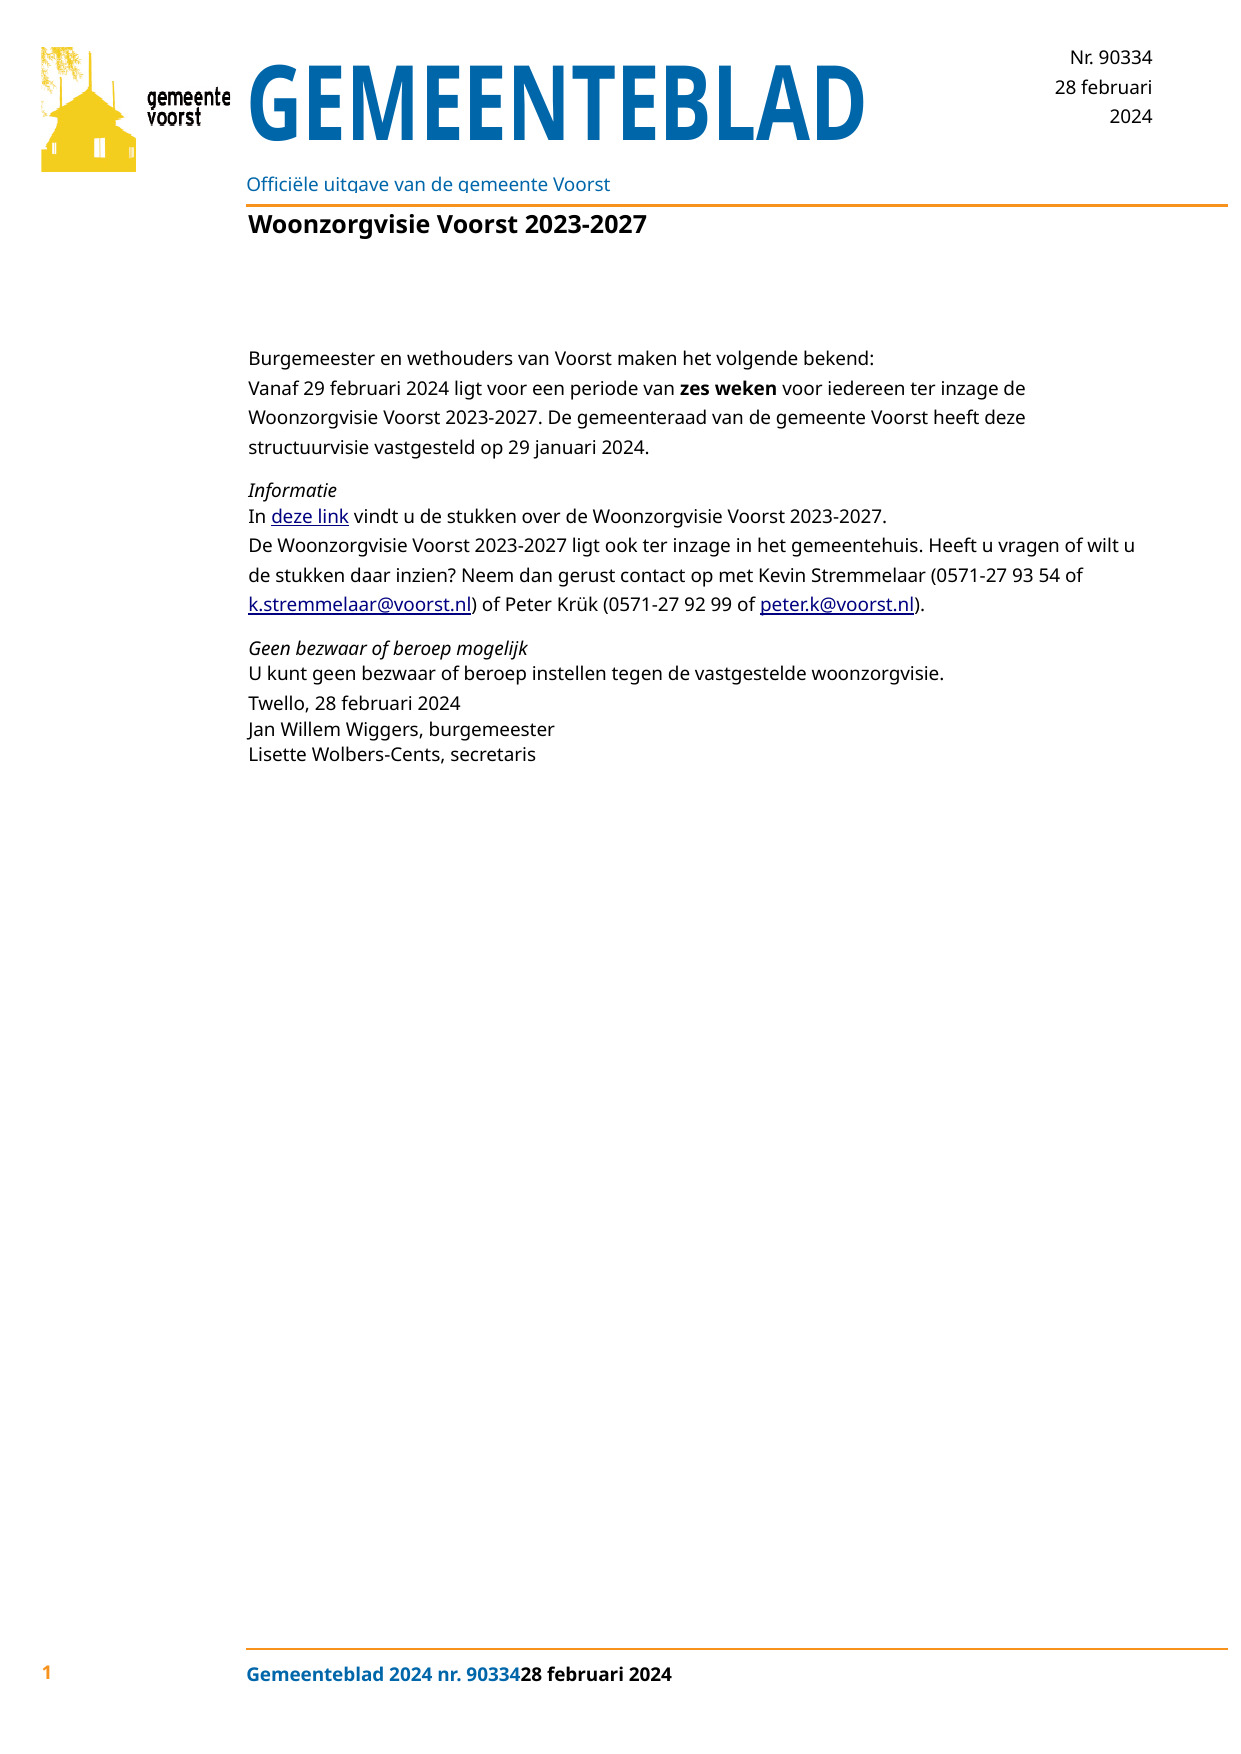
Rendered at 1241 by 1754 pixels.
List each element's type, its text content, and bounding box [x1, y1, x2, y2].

text Geen bezwaar of beroep mogelijk [248, 635, 1152, 661]
text U kunt geen bezwaar of beroep instellen tegen de vastgestelde woonzorgvisie. [248, 661, 1152, 686]
text Jan Willem Wiggers, burgemeester [248, 716, 1152, 742]
text Burgemeester en wethouders van Voorst maken het volgende bekend: [248, 345, 1152, 371]
text Twello, 28 februari 2024 [248, 690, 1152, 716]
text Woonzorgvisie Voorst 2023-2027 [248, 207, 1152, 241]
text De Woonzorgvisie Voorst 2023-2027 ligt ook ter inzage in het gemeentehuis. Heeft u vragen of wilt u de stukken daar inzien? Neem dan gerust contact op met Kevin Stremmelaar (0571-27 93 54 of k.stremmelaar@voorst.nl) of Peter Krük (0571-27 92 99 of peter.k@voorst.nl). [248, 532, 1152, 617]
text In deze link vindt u de stukken over de Woonzorgvisie Voorst 2023-2027. [248, 503, 1152, 529]
text Informatie [248, 477, 1152, 503]
text Vanaf 29 februari 2024 ligt voor een periode van zes weken voor iedereen ter inzage de Woonzorgvisie Voorst 2023-2027. De gemeenteraad van de gemeente Voorst heeft deze structuurvisie vastgesteld op 29 januari 2024. [248, 375, 1152, 460]
picture [41, 47, 231, 172]
text Lisette Wolbers-Cents, secretaris [248, 742, 1152, 767]
